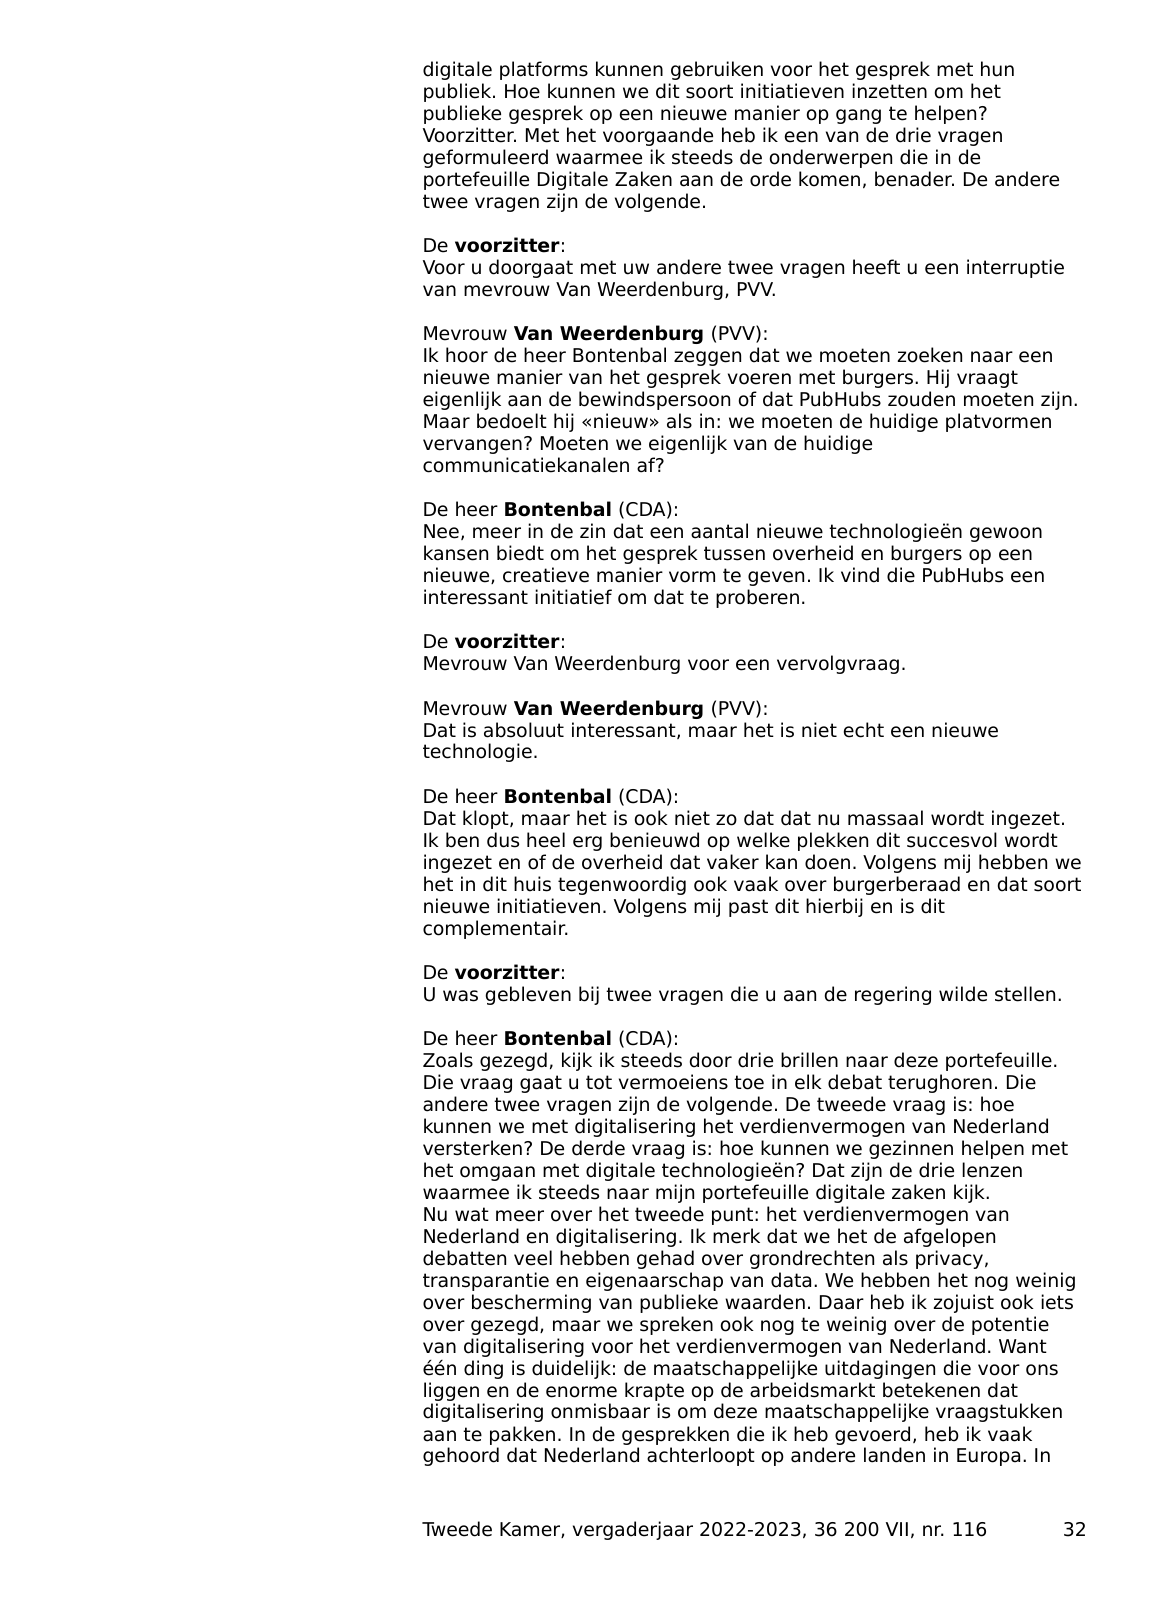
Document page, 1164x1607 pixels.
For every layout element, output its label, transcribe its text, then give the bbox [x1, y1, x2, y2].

text Mevrouw Van Weerdenburg voor een vervolgvraag. [422, 653, 1087, 675]
text Mevrouw Van Weerdenburg (PVV): [422, 323, 1087, 345]
text Dat klopt, maar het is ook niet zo dat dat nu massaal wordt ingezet. Ik ben dus heel erg benieuwd op welke plekken dit succesvol wordt ingezet en of de overheid dat vaker kan doen. Volgens mij hebben we het in dit huis tegenwoordig ook vaak over burgerberaad en dat soort nieuwe initiatieven. Volgens mij past dit hierbij en is dit complementair. [422, 808, 1087, 939]
text De heer Bontenbal (CDA): [422, 499, 1087, 521]
text De voorzitter: [422, 631, 1087, 653]
text Ik hoor de heer Bontenbal zeggen dat we moeten zoeken naar een nieuwe manier van het gesprek voeren met burgers. Hij vraagt eigenlijk aan de bewindspersoon of dat PubHubs zouden moeten zijn. Maar bedoelt hij «nieuw» als in: we moeten de huidige platvormen vervangen? Moeten we eigenlijk van de huidige communicatiekanalen af? [422, 345, 1087, 477]
text De heer Bontenbal (CDA): [422, 1028, 1087, 1050]
text De voorzitter: [422, 962, 1087, 984]
text Nee, meer in de zin dat een aantal nieuwe technologieën gewoon kansen biedt om het gesprek tussen overheid en burgers op een nieuwe, creatieve manier vorm te geven. Ik vind die PubHubs een interessant initiatief om dat te proberen. [422, 521, 1087, 609]
text Voor u doorgaat met uw andere twee vragen heeft u een interruptie van mevrouw Van Weerdenburg, PVV. [422, 257, 1087, 301]
text Zoals gezegd, kijk ik steeds door drie brillen naar deze portefeuille. Die vraag gaat u tot vermoeiens toe in elk debat terughoren. Die andere twee vragen zijn de volgende. De tweede vraag is: hoe kunnen we met digitalisering het verdienvermogen van Nederland versterken? De derde vraag is: hoe kunnen we gezinnen helpen met het omgaan met digitale technologieën? Dat zijn de drie lenzen waarmee ik steeds naar mijn portefeuille digitale zaken kijk. [422, 1050, 1087, 1204]
text U was gebleven bij twee vragen die u aan de regering wilde stellen. [422, 984, 1087, 1006]
text De voorzitter: [422, 235, 1087, 257]
text Voorzitter. Met het voorgaande heb ik een van de drie vragen geformuleerd waarmee ik steeds de onderwerpen die in de portefeuille Digitale Zaken aan de orde komen, benader. De andere twee vragen zijn de volgende. [422, 125, 1087, 213]
text Nu wat meer over het tweede punt: het verdienvermogen van Nederland en digitalisering. Ik merk dat we het de afgelopen debatten veel hebben gehad over grondrechten als privacy, transparantie en eigenaarschap van data. We hebben het nog weinig over bescherming van publieke waarden. Daar heb ik zojuist ook iets over gezegd, maar we spreken ook nog te weinig over de potentie van digitalisering voor het verdienvermogen van Nederland. Want één ding is duidelijk: de maatschappelijke uitdagingen die voor ons liggen en de enorme krapte op de arbeidsmarkt betekenen dat digitalisering onmisbaar is om deze maatschappelijke vraagstukken aan te pakken. In de gesprekken die ik heb gevoerd, heb ik vaak gehoord dat Nederland achterloopt op andere landen in Europa. In [422, 1204, 1087, 1467]
text De heer Bontenbal (CDA): [422, 786, 1087, 808]
text Dat is absoluut interessant, maar het is niet echt een nieuwe technologie. [422, 719, 1087, 763]
text Mevrouw Van Weerdenburg (PVV): [422, 697, 1087, 719]
text digitale platforms kunnen gebruiken voor het gesprek met hun publiek. Hoe kunnen we dit soort initiatieven inzetten om het publieke gesprek op een nieuwe manier op gang te helpen? [422, 59, 1087, 125]
